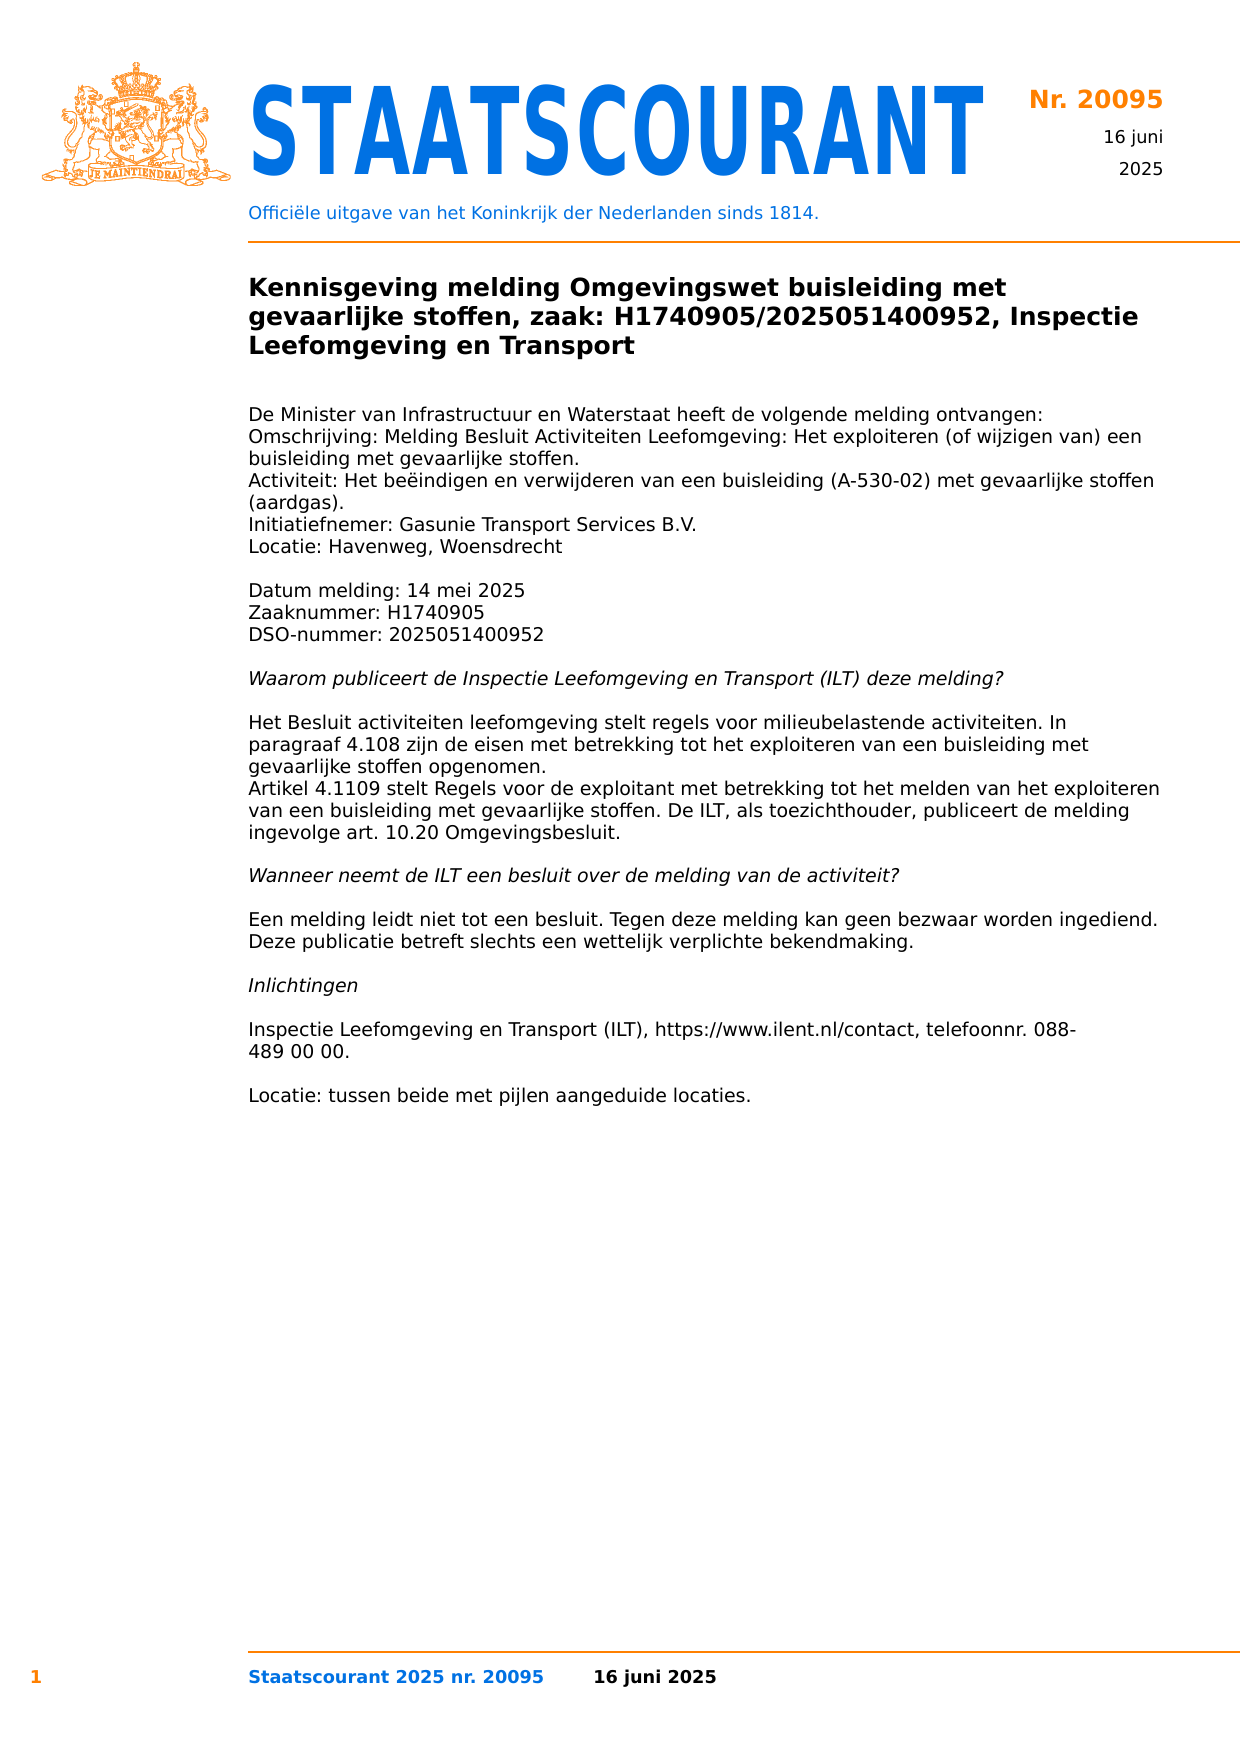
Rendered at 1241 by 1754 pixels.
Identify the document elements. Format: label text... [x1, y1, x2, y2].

picture [41, 62, 231, 186]
subtitle Waarom publiceert de Inspectie Leefomgeving en Transport (ILT) deze melding? [248, 668, 1163, 690]
table_cell Officiële uitgave van het Koninkrijk der Nederlanden sinds 1814. [248, 203, 1240, 241]
table_header Nr. 20095 [998, 62, 1240, 121]
subtitle Inlichtingen [248, 975, 1163, 997]
text DSO-nummer: 2025051400952 [248, 624, 1163, 646]
text Artikel 4.1109 stelt Regels voor de exploitant met betrekking tot het melden van het exploiteren van een buisleiding met gevaarlijke stoffen. De ILT, als toezichthouder, publiceert de melding ingevolge art. 10.20 Omgevingsbesluit. [248, 778, 1163, 843]
table_cell 16 juni [998, 121, 1240, 153]
text Zaaknummer: H1740905 [248, 602, 1163, 624]
text Datum melding: 14 mei 2025 [248, 580, 1163, 602]
text De Minister van Infrastructuur en Waterstaat heeft de volgende melding ontvangen: [248, 404, 1163, 426]
table_cell 2025 [998, 153, 1240, 203]
subtitle Kennisgeving melding Omgevingswet buisleiding met gevaarlijke stoffen, zaak: H1740905/2025051400952, Inspectie Leefomgeving en Transport [248, 273, 1163, 361]
text Locatie: tussen beide met pijlen aangeduide locaties. [248, 1085, 1163, 1107]
text Omschrijving: Melding Besluit Activiteiten Leefomgeving: Het exploiteren (of wijzigen van) een buisleiding met gevaarlijke stoffen. [248, 426, 1163, 470]
table_header [25, 62, 248, 241]
text Inspectie Leefomgeving en Transport (ILT), https://www.ilent.nl/contact, telefoonnr. 088-489 00 00. [248, 1019, 1163, 1063]
subtitle Wanneer neemt de ILT een besluit over de melding van de activiteit? [248, 865, 1163, 887]
text Activiteit: Het beëindigen en verwijderen van een buisleiding (A-530-02) met gevaarlijke stoffen (aardgas). [248, 470, 1163, 514]
table_header STAATSCOURANT [248, 62, 998, 203]
text Het Besluit activiteiten leefomgeving stelt regels voor milieubelastende activiteiten. In paragraaf 4.108 zijn de eisen met betrekking tot het exploiteren van een buisleiding met gevaarlijke stoffen opgenomen. [248, 712, 1163, 778]
text Locatie: Havenweg, Woensdrecht [248, 536, 1163, 558]
text Een melding leidt niet tot een besluit. Tegen deze melding kan geen bezwaar worden ingediend. Deze publicatie betreft slechts een wettelijk verplichte bekendmaking. [248, 909, 1163, 953]
text Initiatiefnemer: Gasunie Transport Services B.V. [248, 514, 1163, 536]
